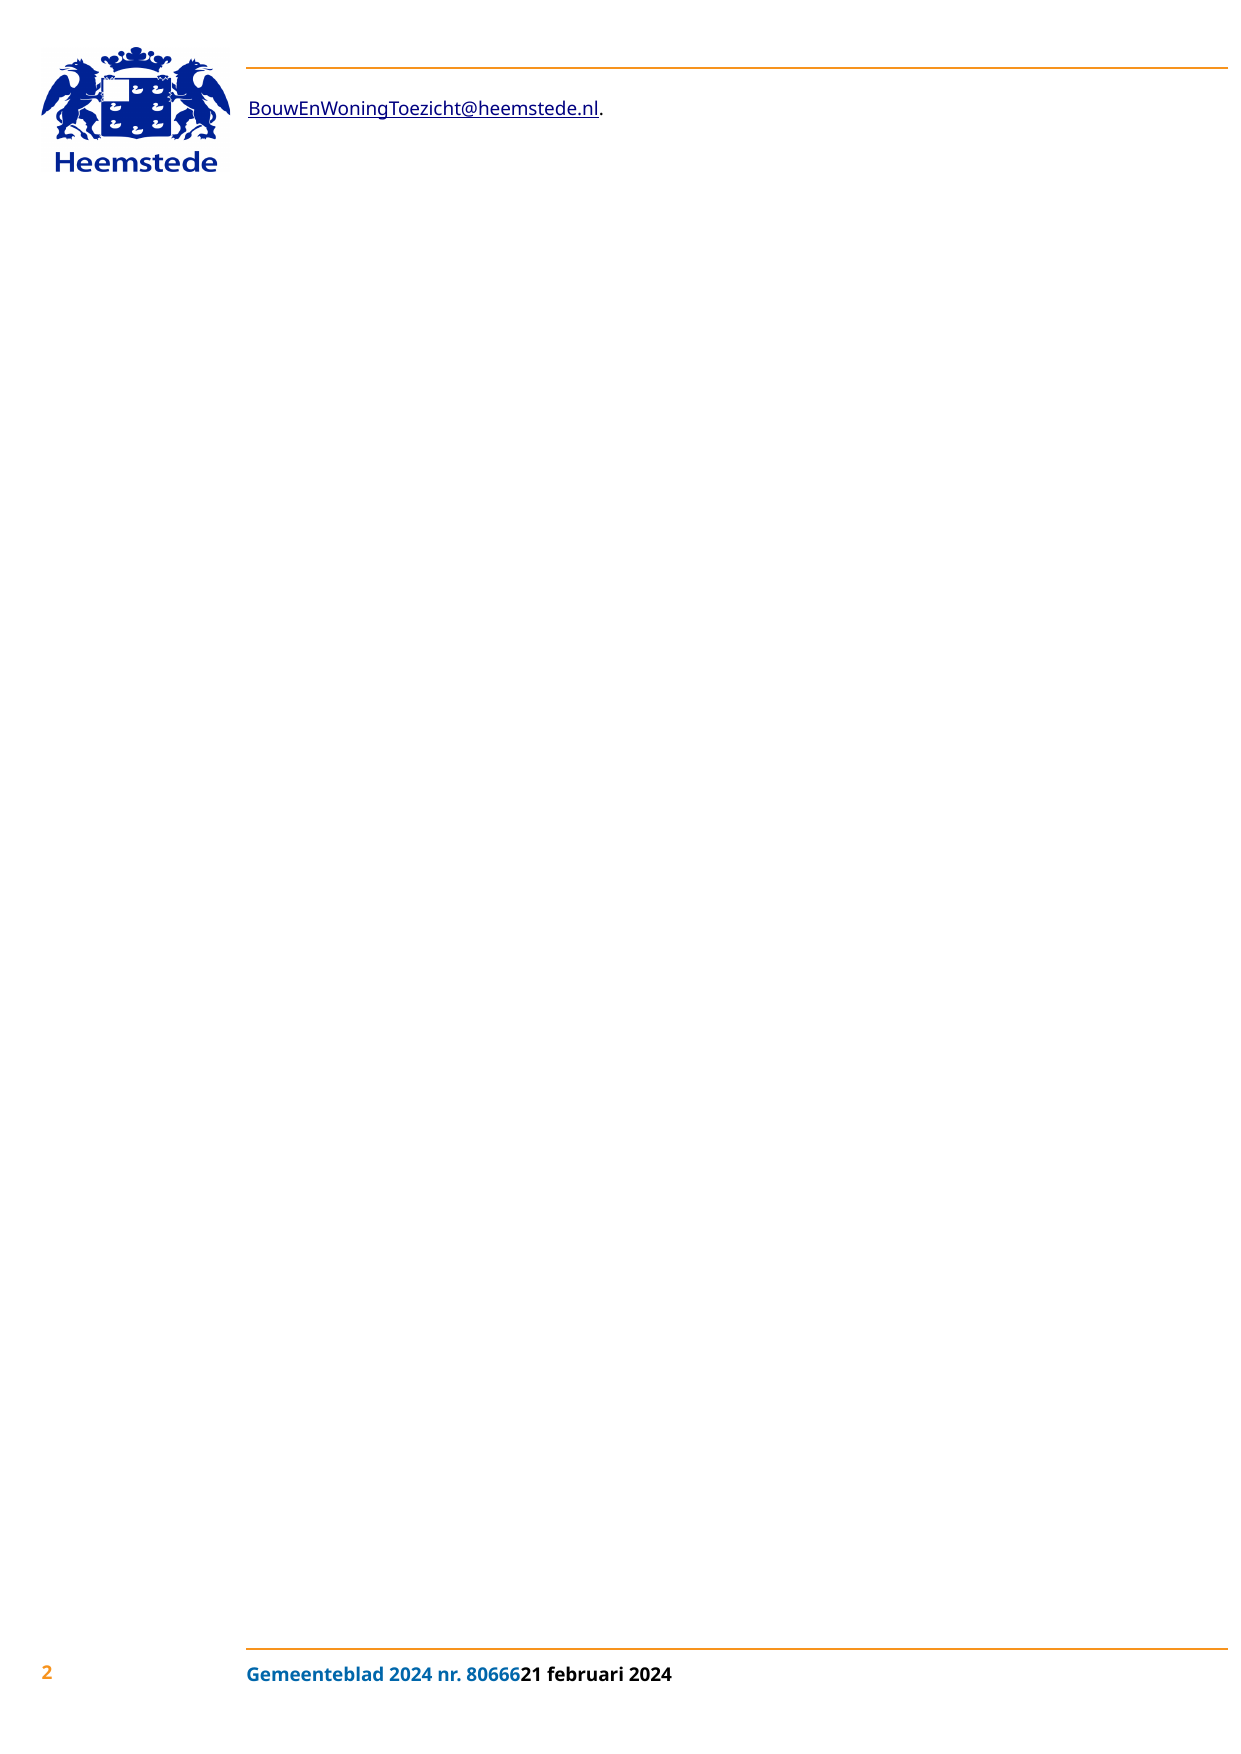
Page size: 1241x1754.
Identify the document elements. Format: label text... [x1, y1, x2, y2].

picture [41, 47, 231, 172]
text BouwEnWoningToezicht@heemstede.nl. [248, 95, 1152, 121]
